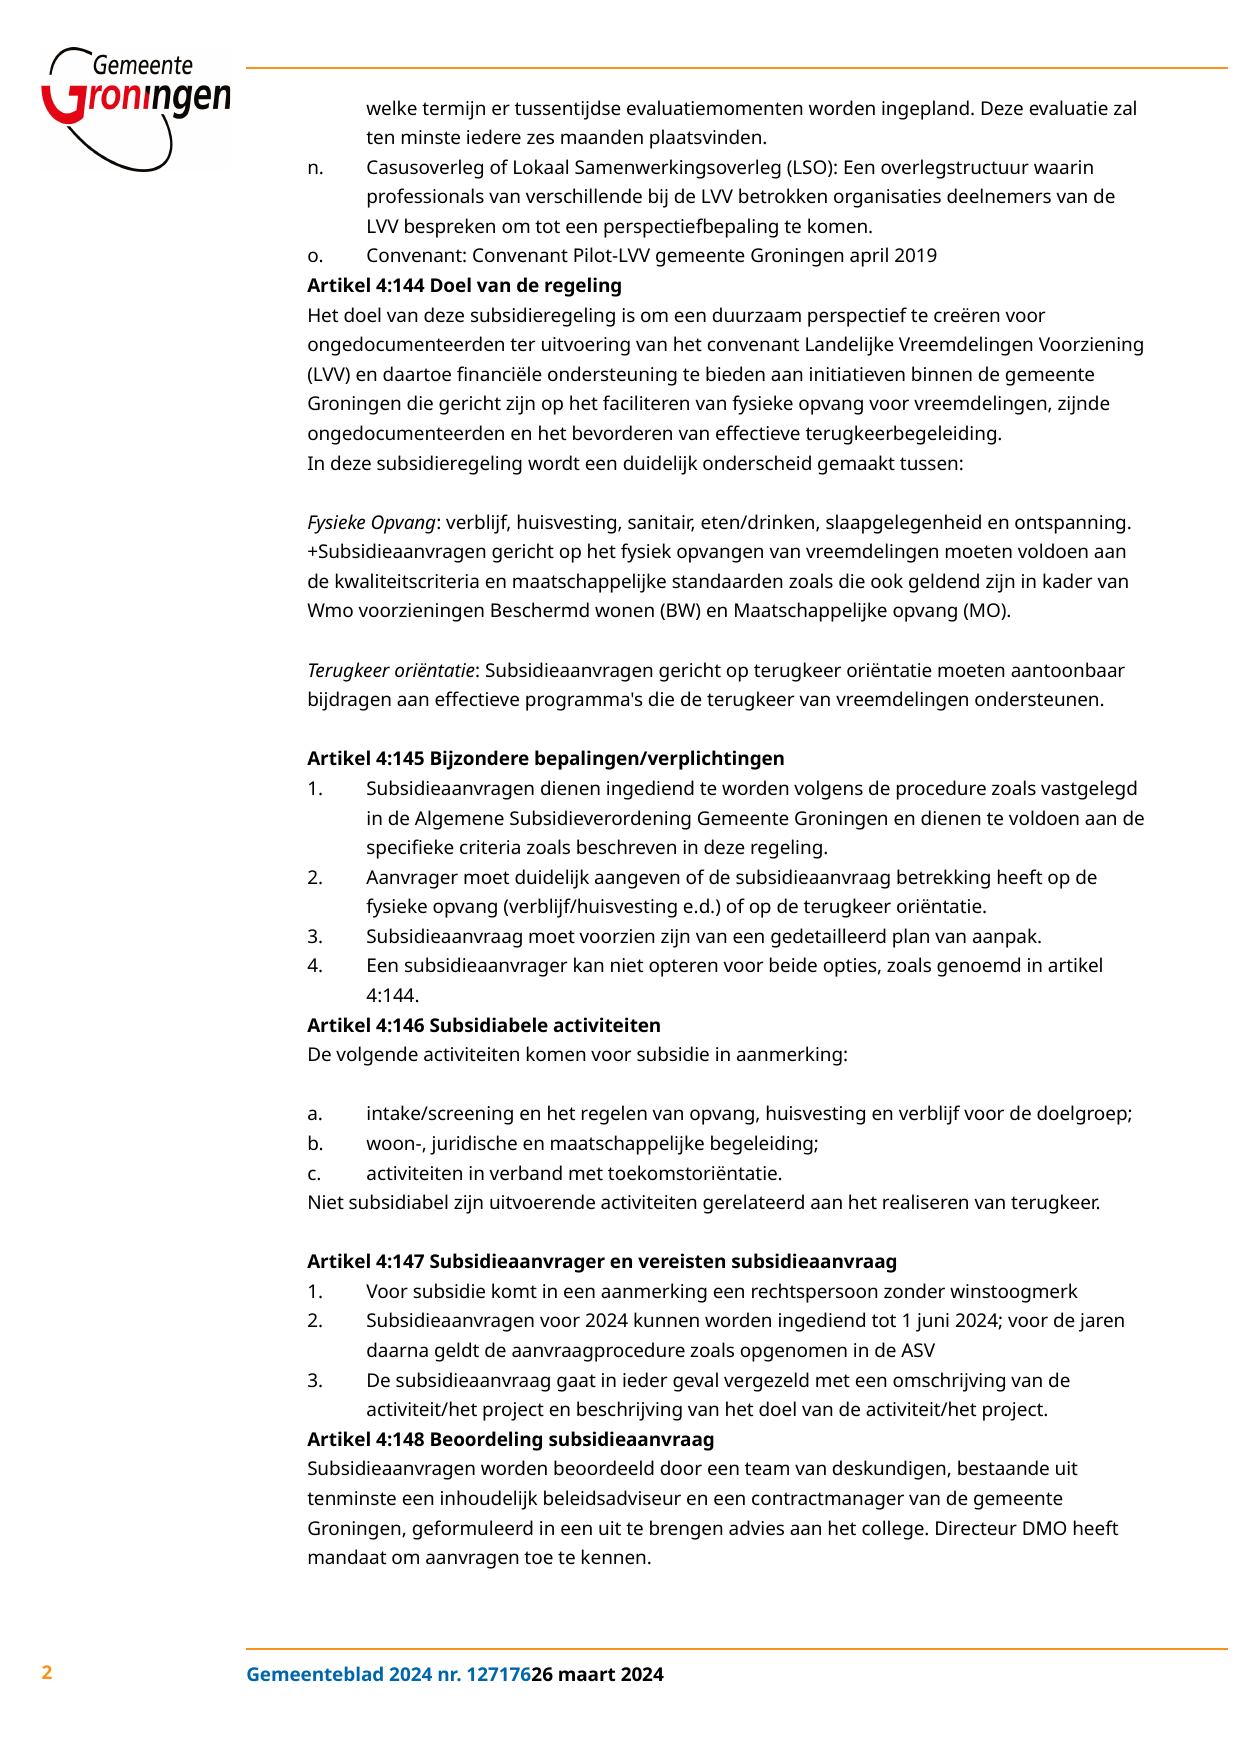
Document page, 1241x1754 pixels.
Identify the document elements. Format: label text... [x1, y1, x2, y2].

list Terugkeer oriëntatie: Subsidieaanvragen gericht op terugkeer oriëntatie moeten aantoonbaar bijdragen aan effectieve programma's die de terugkeer van vreemdelingen ondersteunen. [248, 657, 1152, 712]
list In deze subsidieregeling wordt een duidelijk onderscheid gemaakt tussen: [248, 450, 1152, 476]
list Artikel 4:146 Subsidiabele activiteiten [248, 1012, 1152, 1038]
list Artikel 4:147 Subsidieaanvrager en vereisten subsidieaanvraag [248, 1248, 1152, 1274]
picture [41, 47, 231, 172]
list Artikel 4:148 Beoordeling subsidieaanvraag [248, 1426, 1152, 1452]
list Het doel van deze subsidieregeling is om een duurzaam perspectief te creëren voor ongedocumenteerden ter uitvoering van het convenant Landelijke Vreemdelingen Voorziening (LVV) en daartoe financiële ondersteuning te bieden aan initiatieven binnen de gemeente Groningen die gericht zijn op het faciliteren van fysieke opvang voor vreemdelingen, zijnde ongedocumenteerden en het bevorderen van effectieve terugkeerbegeleiding. [248, 302, 1152, 446]
list Convenant: Convenant Pilot-LVV gemeente Groningen april 2019 [307, 243, 1152, 268]
list Subsidieaanvragen voor 2024 kunnen worden ingediend tot 1 juni 2024; voor de jaren daarna geldt de aanvraagprocedure zoals opgenomen in de ASV [307, 1308, 1152, 1363]
list Subsidieaanvragen worden beoordeeld door een team van deskundigen, bestaande uit tenminste een inhoudelijk beleidsadviseur en een contractmanager van de gemeente Groningen, geformuleerd in een uit te brengen advies aan het college. Directeur DMO heeft mandaat om aanvragen toe te kennen. [248, 1456, 1152, 1570]
list Artikel 4:144 Doel van de regeling [248, 272, 1152, 298]
list Een subsidieaanvrager kan niet opteren voor beide opties, zoals genoemd in artikel 4:144. [307, 953, 1152, 1008]
list De subsidieaanvraag gaat in ieder geval vergezeld met een omschrijving van de activiteit/het project en beschrijving van het doel van de activiteit/het project. [307, 1367, 1152, 1422]
list Niet subsidiabel zijn uitvoerende activiteiten gerelateerd aan het realiseren van terugkeer. [248, 1189, 1152, 1215]
list intake/screening en het regelen van opvang, huisvesting en verblijf voor de doelgroep; [307, 1101, 1152, 1126]
list De volgende activiteiten komen voor subsidie in aanmerking: [248, 1041, 1152, 1067]
list welke termijn er tussentijdse evaluatiemomenten worden ingepland. Deze evaluatie zal ten minste iedere zes maanden plaatsvinden. [307, 95, 1152, 150]
list Fysieke Opvang: verblijf, huisvesting, sanitair, eten/drinken, slaapgelegenheid en ontspanning. +Subsidieaanvragen gericht op het fysiek opvangen van vreemdelingen moeten voldoen aan de kwaliteitscriteria en maatschappelijke standaarden zoals die ook geldend zijn in kader van Wmo voorzieningen Beschermd wonen (BW) en Maatschappelijke opvang (MO). [248, 509, 1152, 623]
list Artikel 4:145 Bijzondere bepalingen/verplichtingen [248, 746, 1152, 771]
list Casusoverleg of Lokaal Samenwerkingsoverleg (LSO): Een overlegstructuur waarin professionals van verschillende bij de LVV betrokken organisaties deelnemers van de LVV bespreken om tot een perspectiefbepaling te komen. [307, 154, 1152, 239]
list Subsidieaanvraag moet voorzien zijn van een gedetailleerd plan van aanpak. [307, 923, 1152, 949]
list Voor subsidie komt in een aanmerking een rechtspersoon zonder winstoogmerk [307, 1278, 1152, 1304]
list Subsidieaanvragen dienen ingediend te worden volgens de procedure zoals vastgelegd in de Algemene Subsidieverordening Gemeente Groningen en dienen te voldoen aan de specifieke criteria zoals beschreven in deze regeling. [307, 775, 1152, 860]
list Aanvrager moet duidelijk aangeven of de subsidieaanvraag betrekking heeft op de fysieke opvang (verblijf/huisvesting e.d.) of op de terugkeer oriëntatie. [307, 864, 1152, 919]
list activiteiten in verband met toekomstoriëntatie. [307, 1160, 1152, 1186]
list woon-, juridische en maatschappelijke begeleiding; [307, 1130, 1152, 1156]
